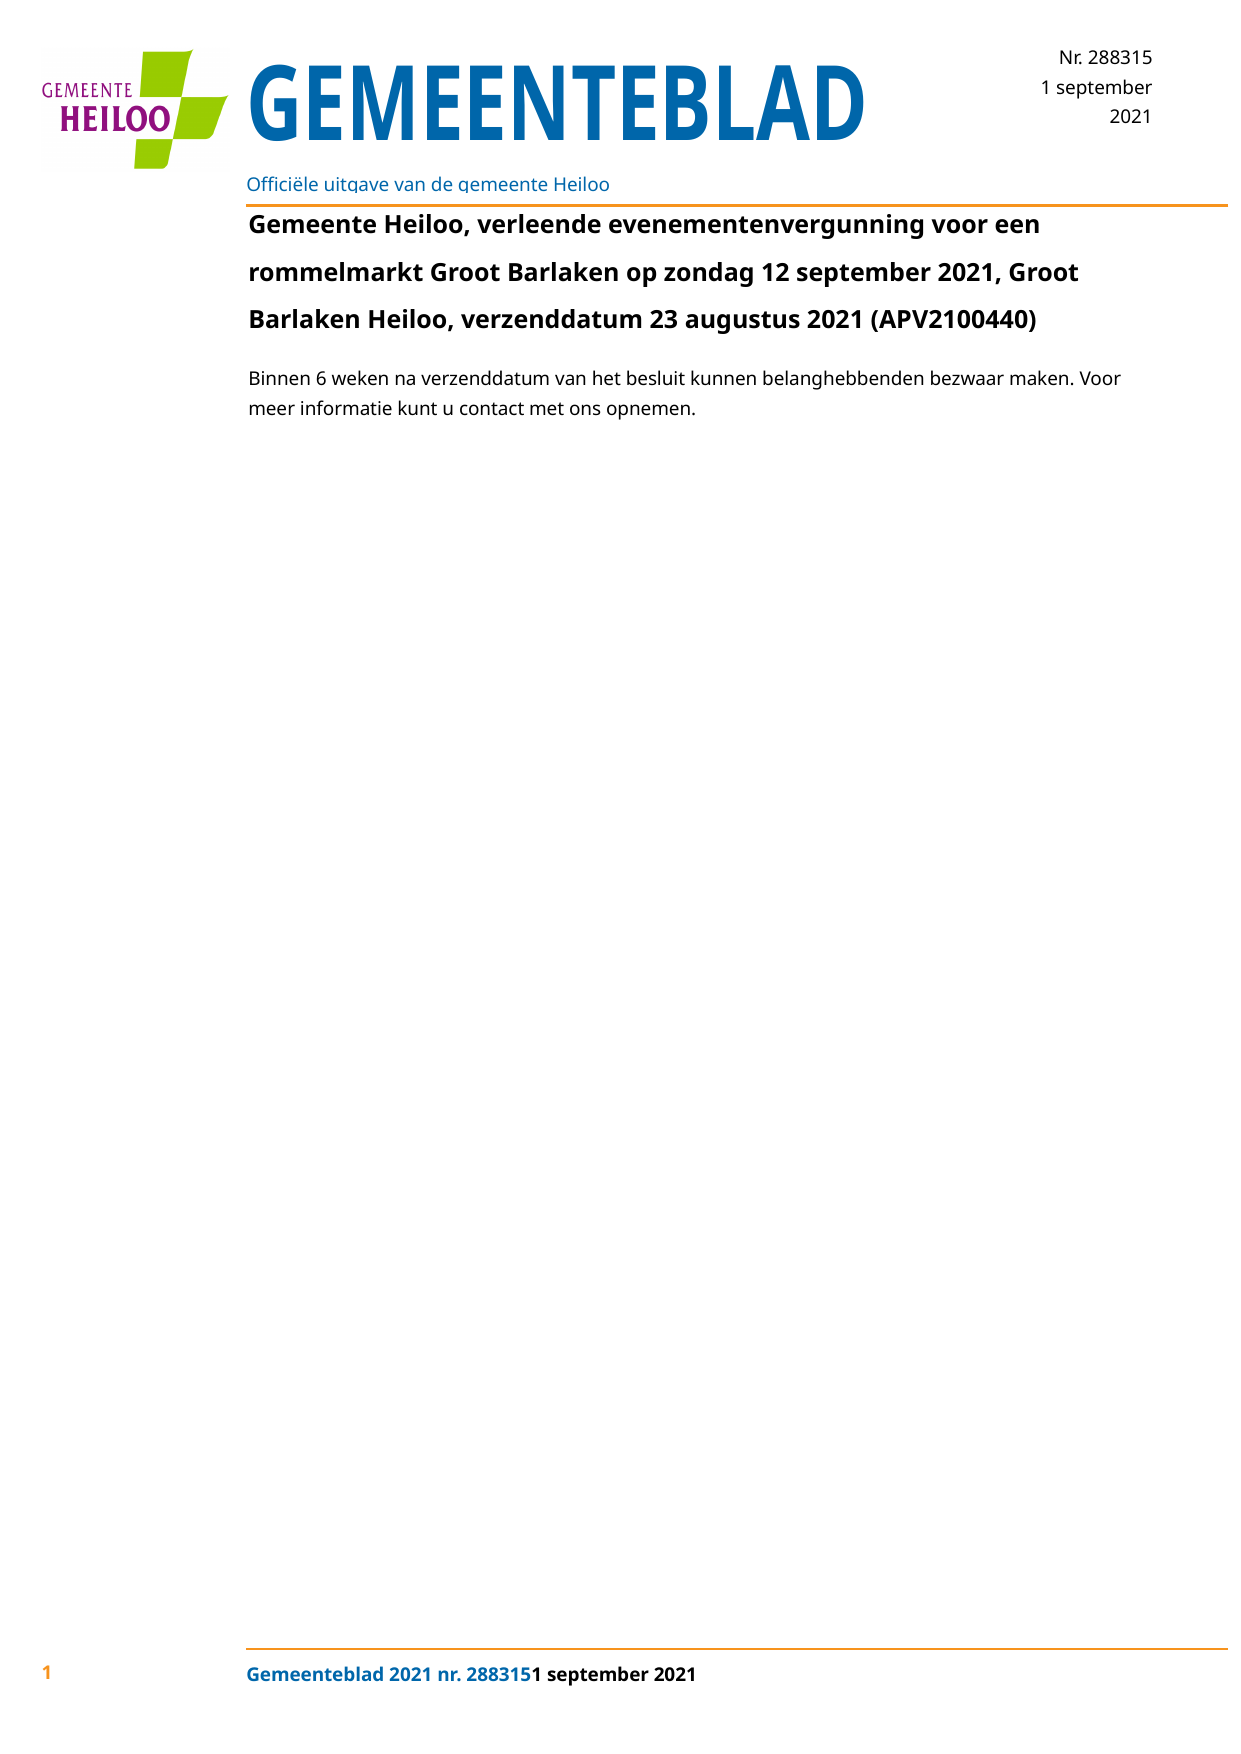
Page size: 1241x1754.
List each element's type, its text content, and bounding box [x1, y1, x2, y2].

text Gemeente Heiloo, verleende evenementenvergunning voor een rommelmarkt Groot Barlaken op zondag 12 september 2021, Groot Barlaken Heiloo, verzenddatum 23 augustus 2021 (APV2100440) [248, 207, 1152, 336]
picture [41, 47, 231, 172]
text Binnen 6 weken na verzenddatum van het besluit kunnen belanghebbenden bezwaar maken. Voor meer informatie kunt u contact met ons opnemen. [248, 366, 1152, 421]
